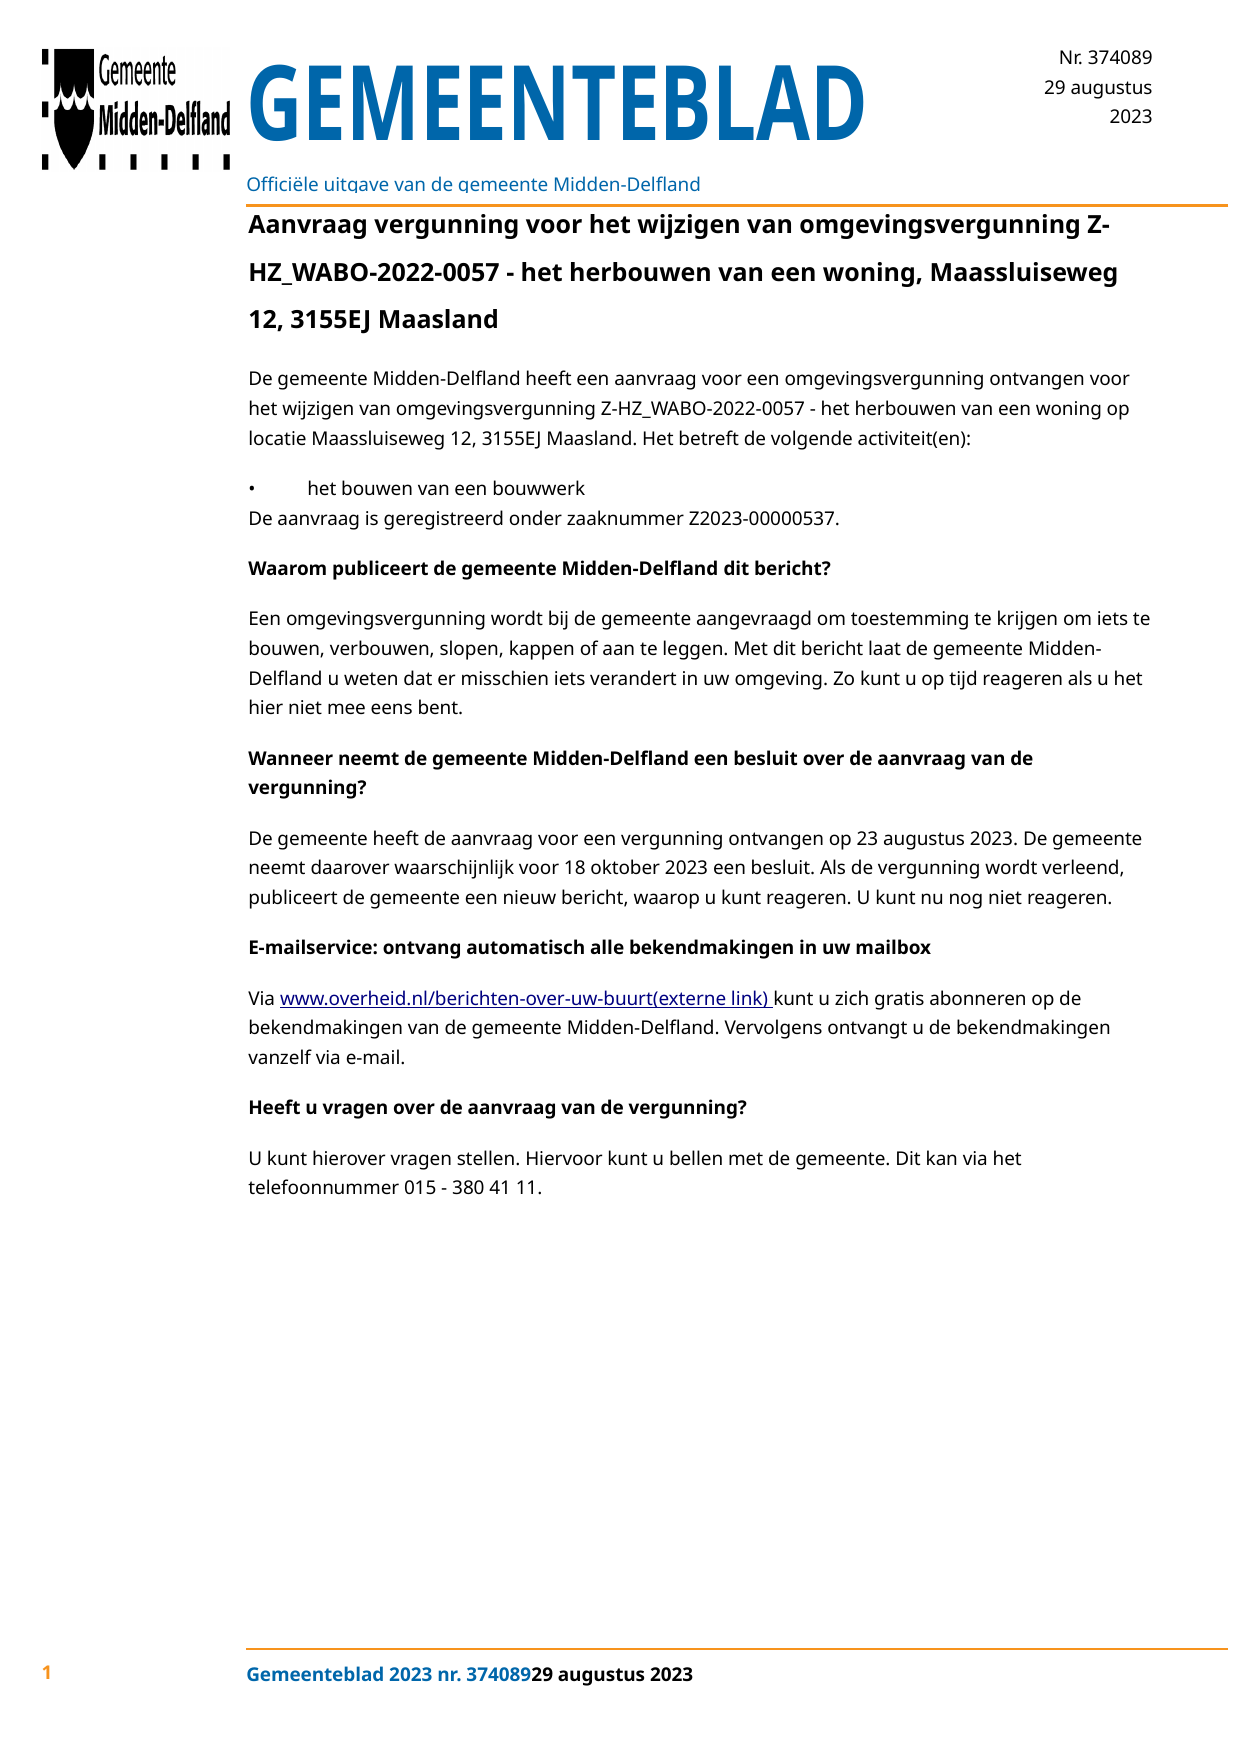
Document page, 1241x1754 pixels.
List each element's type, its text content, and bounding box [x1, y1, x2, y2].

text U kunt hierover vragen stellen. Hiervoor kunt u bellen met de gemeente. Dit kan via het telefoonnummer 015 - 380 41 11. [248, 1145, 1152, 1200]
text Heeft u vragen over de aanvraag van de vergunning? [248, 1094, 1152, 1120]
text De gemeente heeft de aanvraag voor een vergunning ontvangen op 23 augustus 2023. De gemeente neemt daarover waarschijnlijk voor 18 oktober 2023 een besluit. Als de vergunning wordt verleend, publiceert de gemeente een nieuw bericht, waarop u kunt reageren. U kunt nu nog niet reageren. [248, 825, 1152, 909]
text De aanvraag is geregistreerd onder zaaknummer Z2023-00000537. [248, 505, 1152, 530]
text De gemeente Midden-Delfland heeft een aanvraag voor een omgevingsvergunning ontvangen voor het wijzigen van omgevingsvergunning Z-HZ_WABO-2022-0057 - het herbouwen van een woning op locatie Maassluiseweg 12, 3155EJ Maasland. Het betreft de volgende activiteit(en): [248, 366, 1152, 450]
text E-mailservice: ontvang automatisch alle bekendmakingen in uw mailbox [248, 934, 1152, 960]
text Wanneer neemt de gemeente Midden-Delfland een besluit over de aanvraag van de vergunning? [248, 745, 1152, 800]
text Via www.overheid.nl/berichten-over-uw-buurt(externe link) kunt u zich gratis abonneren op de bekendmakingen van de gemeente Midden-Delfland. Vervolgens ontvangt u de bekendmakingen vanzelf via e-mail. [248, 985, 1152, 1069]
text Waarom publiceert de gemeente Midden-Delfland dit bericht? [248, 555, 1152, 581]
list het bouwen van een bouwwerk [248, 475, 1152, 501]
picture [41, 47, 231, 172]
text Een omgevingsvergunning wordt bij de gemeente aangevraagd om toestemming te krijgen om iets te bouwen, verbouwen, slopen, kappen of aan te leggen. Met dit bericht laat de gemeente Midden-Delfland u weten dat er misschien iets verandert in uw omgeving. Zo kunt u op tijd reageren als u het hier niet mee eens bent. [248, 606, 1152, 720]
text Aanvraag vergunning voor het wijzigen van omgevingsvergunning Z-HZ_WABO-2022-0057 - het herbouwen van een woning, Maassluiseweg 12, 3155EJ Maasland [248, 207, 1152, 336]
